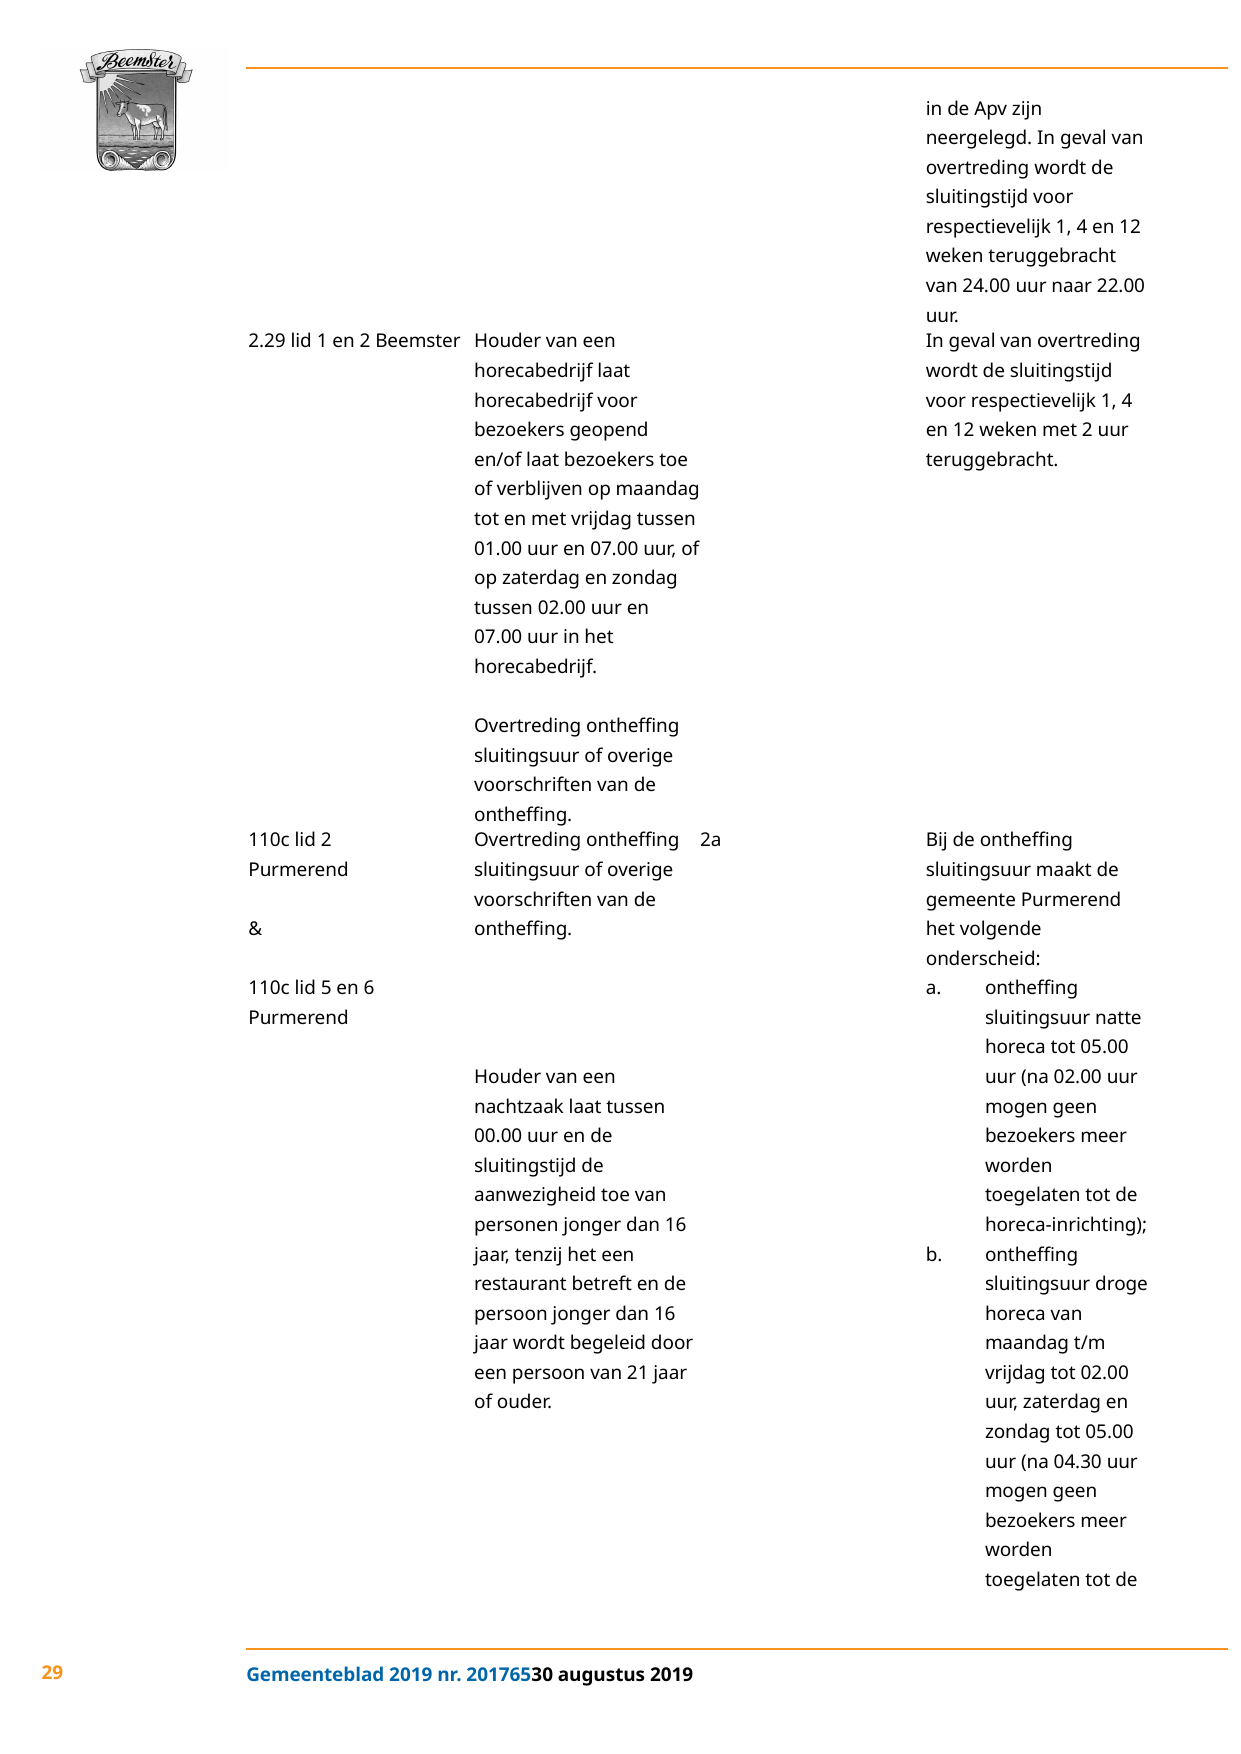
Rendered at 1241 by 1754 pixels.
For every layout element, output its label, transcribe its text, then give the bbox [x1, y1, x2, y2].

table_cell [700, 95, 926, 328]
table_cell in de Apv zijn neergelegd. In geval van overtreding wordt de sluitingstijd voor respectievelijk 1, 4 en 12 weken teruggebracht van 24.00 uur naar 22.00 uur. [926, 95, 1152, 328]
table_cell [700, 328, 926, 827]
table_cell Overtreding ontheffing sluitingsuur of overige voorschriften van de ontheffing. Houder van een nachtzaak laat tussen 00.00 uur en de sluitingstijd de aanwezigheid toe van personen jonger dan 16 jaar, tenzij het een restaurant betreft en de persoon jonger dan 16 jaar wordt begeleid door een persoon van 21 jaar of ouder. [474, 827, 700, 1592]
table_cell [248, 95, 474, 328]
table_cell Houder van een horecabedrijf laat horecabedrijf voor bezoekers geopend en/of laat bezoekers toe of verblijven op maandag tot en met vrijdag tussen 01.00 uur en 07.00 uur, of op zaterdag en zondag tussen 02.00 uur en 07.00 uur in het horecabedrijf. Overtreding ontheffing sluitingsuur of overige voorschriften van de ontheffing. [474, 328, 700, 827]
table_cell 110c lid 2 Purmerend & 110c lid 5 en 6 Purmerend [248, 827, 474, 1592]
table_cell 2a [700, 827, 926, 1592]
table_cell 2.29 lid 1 en 2 Beemster [248, 328, 474, 827]
table_cell Bij de ontheffing sluitingsuur maakt de gemeente Purmerend het volgende onderscheid: ontheffing sluitingsuur natte horeca tot 05.00 uur (na 02.00 uur mogen geen bezoekers meer worden toegelaten tot de horeca-inrichting); ontheffing sluitingsuur droge horeca van maandag t/m vrijdag tot 02.00 uur, zaterdag en zondag tot 05.00 uur (na 04.30 uur mogen geen bezoekers meer worden toegelaten tot de [926, 827, 1152, 1592]
table_cell In geval van overtreding wordt de sluitingstijd voor respectievelijk 1, 4 en 12 weken met 2 uur teruggebracht. [926, 328, 1152, 827]
table_cell [474, 95, 700, 328]
picture [41, 47, 231, 172]
